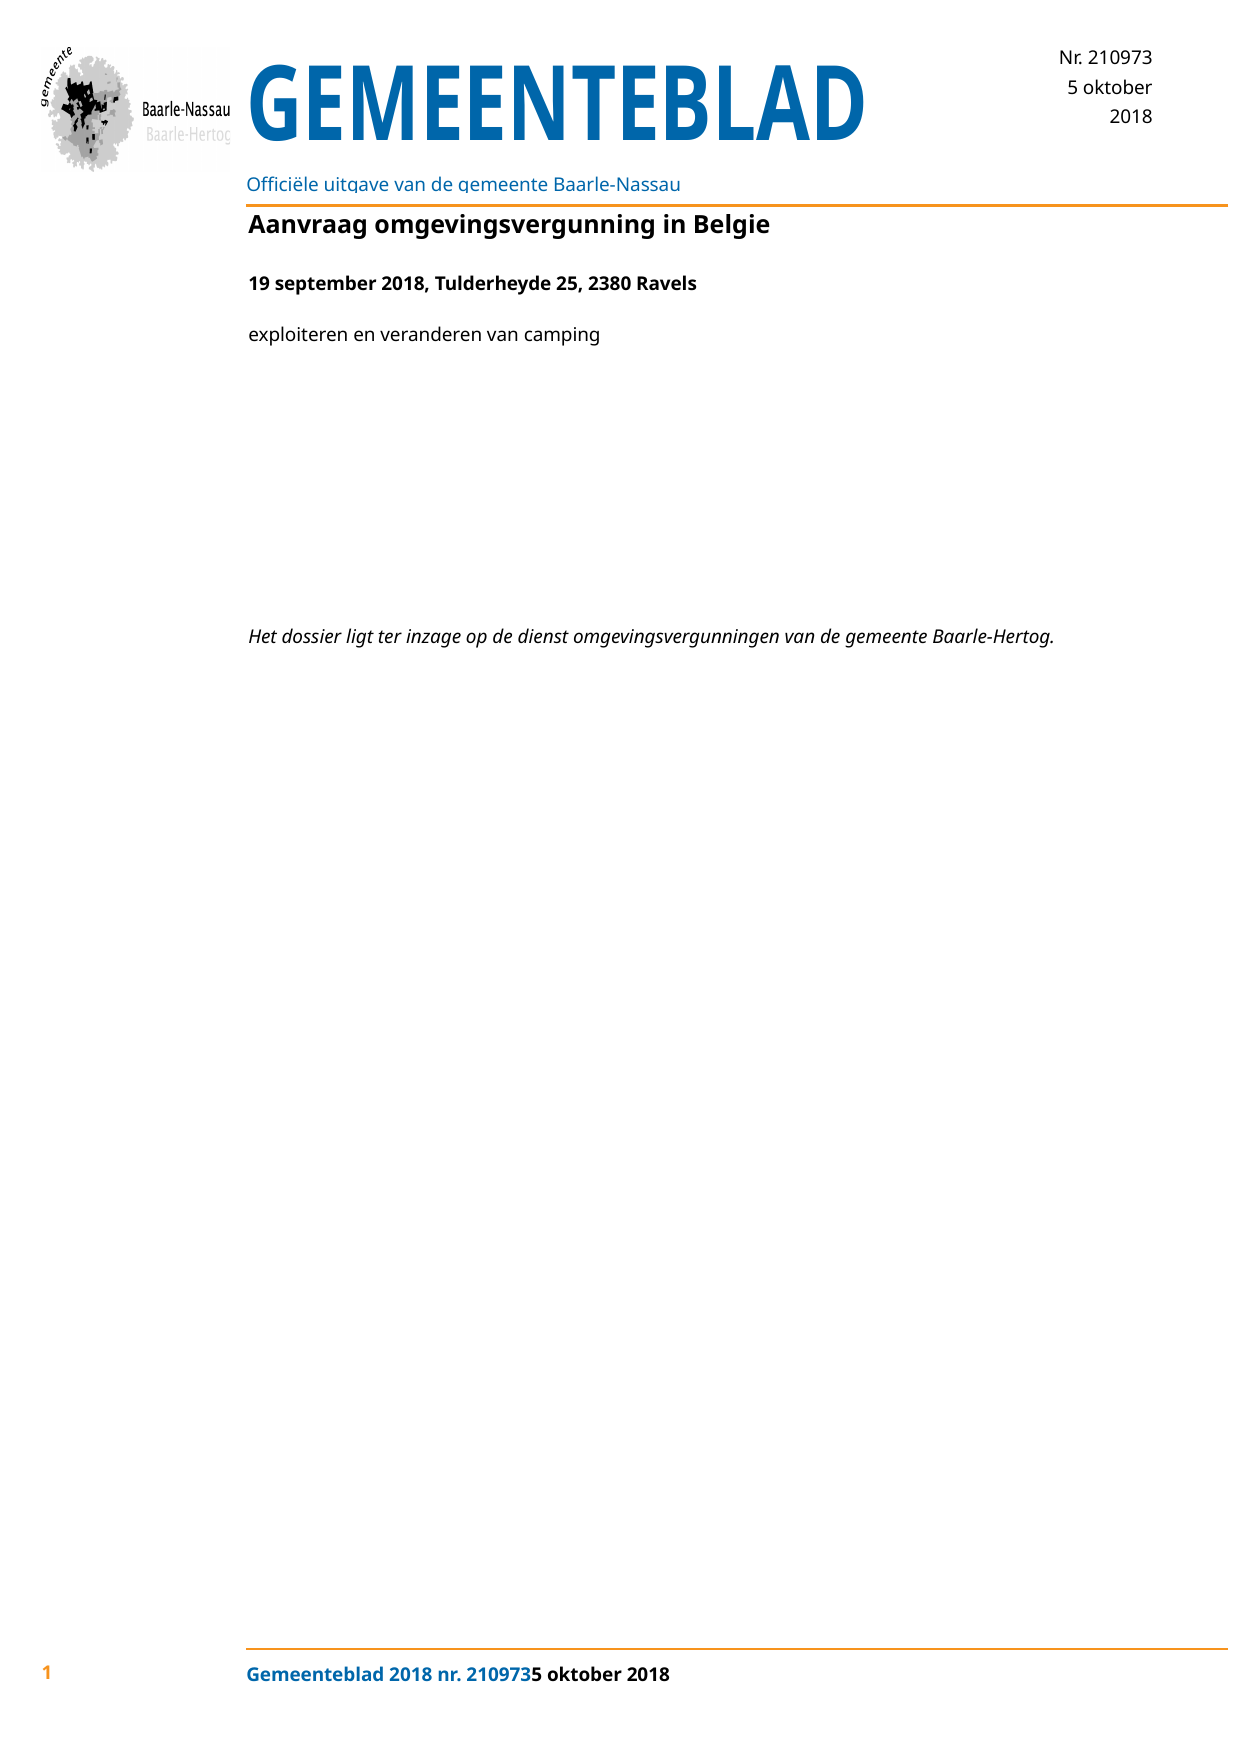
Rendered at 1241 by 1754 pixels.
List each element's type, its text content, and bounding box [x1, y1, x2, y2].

picture [41, 47, 231, 172]
text exploiteren en veranderen van camping [248, 321, 1152, 346]
text Aanvraag omgevingsvergunning in Belgie [248, 207, 1152, 241]
text 19 september 2018, Tulderheyde 25, 2380 Ravels [248, 270, 1152, 296]
text Het dossier ligt ter inzage op de dienst omgevingsvergunningen van de gemeente Baarle-Hertog. [248, 623, 1152, 649]
